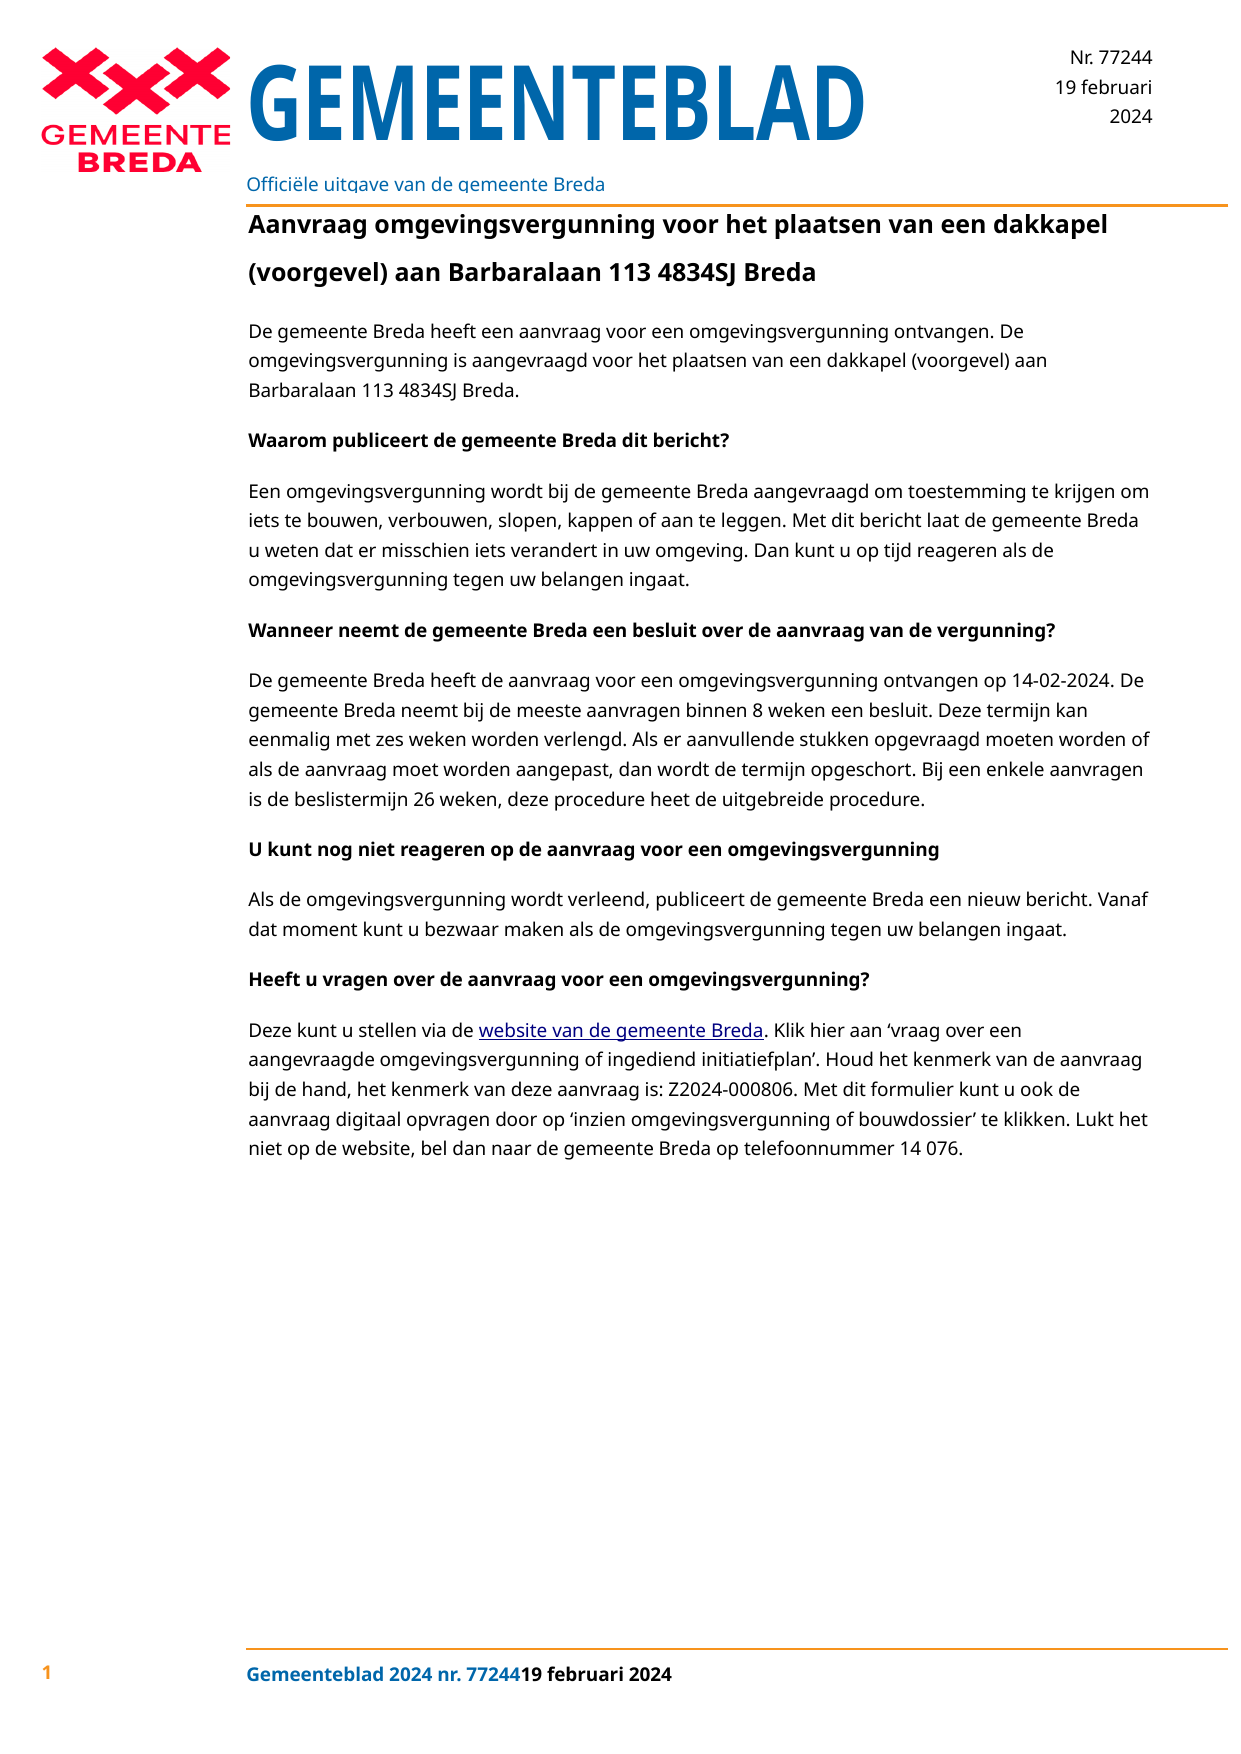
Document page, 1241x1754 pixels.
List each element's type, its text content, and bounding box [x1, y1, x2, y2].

text Wanneer neemt de gemeente Breda een besluit over de aanvraag van de vergunning? [248, 617, 1152, 643]
text Waarom publiceert de gemeente Breda dit bericht? [248, 427, 1152, 453]
text Als de omgevingsvergunning wordt verleend, publiceert de gemeente Breda een nieuw bericht. Vanaf dat moment kunt u bezwaar maken als de omgevingsvergunning tegen uw belangen ingaat. [248, 887, 1152, 942]
picture [41, 47, 231, 172]
text Een omgevingsvergunning wordt bij de gemeente Breda aangevraagd om toestemming te krijgen om iets te bouwen, verbouwen, slopen, kappen of aan te leggen. Met dit bericht laat de gemeente Breda u weten dat er misschien iets verandert in uw omgeving. Dan kunt u op tijd reageren als de omgevingsvergunning tegen uw belangen ingaat. [248, 478, 1152, 592]
text Deze kunt u stellen via de website van de gemeente Breda. Klik hier aan ‘vraag over een aangevraagde omgevingsvergunning of ingediend initiatiefplan’. Houd het kenmerk van de aanvraag bij de hand, het kenmerk van deze aanvraag is: Z2024-000806. Met dit formulier kunt u ook de aanvraag digitaal opvragen door op ‘inzien omgevingsvergunning of bouwdossier’ te klikken. Lukt het niet op de website, bel dan naar de gemeente Breda op telefoonnummer 14 076. [248, 1017, 1152, 1161]
text De gemeente Breda heeft een aanvraag voor een omgevingsvergunning ontvangen. De omgevingsvergunning is aangevraagd voor het plaatsen van een dakkapel (voorgevel) aan Barbaralaan 113 4834SJ Breda. [248, 318, 1152, 403]
text Aanvraag omgevingsvergunning voor het plaatsen van een dakkapel (voorgevel) aan Barbaralaan 113 4834SJ Breda [248, 207, 1152, 288]
text Heeft u vragen over de aanvraag voor een omgevingsvergunning? [248, 967, 1152, 992]
text De gemeente Breda heeft de aanvraag voor een omgevingsvergunning ontvangen op 14-02-2024. De gemeente Breda neemt bij de meeste aanvragen binnen 8 weken een besluit. Deze termijn kan eenmalig met zes weken worden verlengd. Als er aanvullende stukken opgevraagd moeten worden of als de aanvraag moet worden aangepast, dan wordt de termijn opgeschort. Bij een enkele aanvragen is de beslistermijn 26 weken, deze procedure heet de uitgebreide procedure. [248, 667, 1152, 812]
text U kunt nog niet reageren op de aanvraag voor een omgevingsvergunning [248, 836, 1152, 862]
